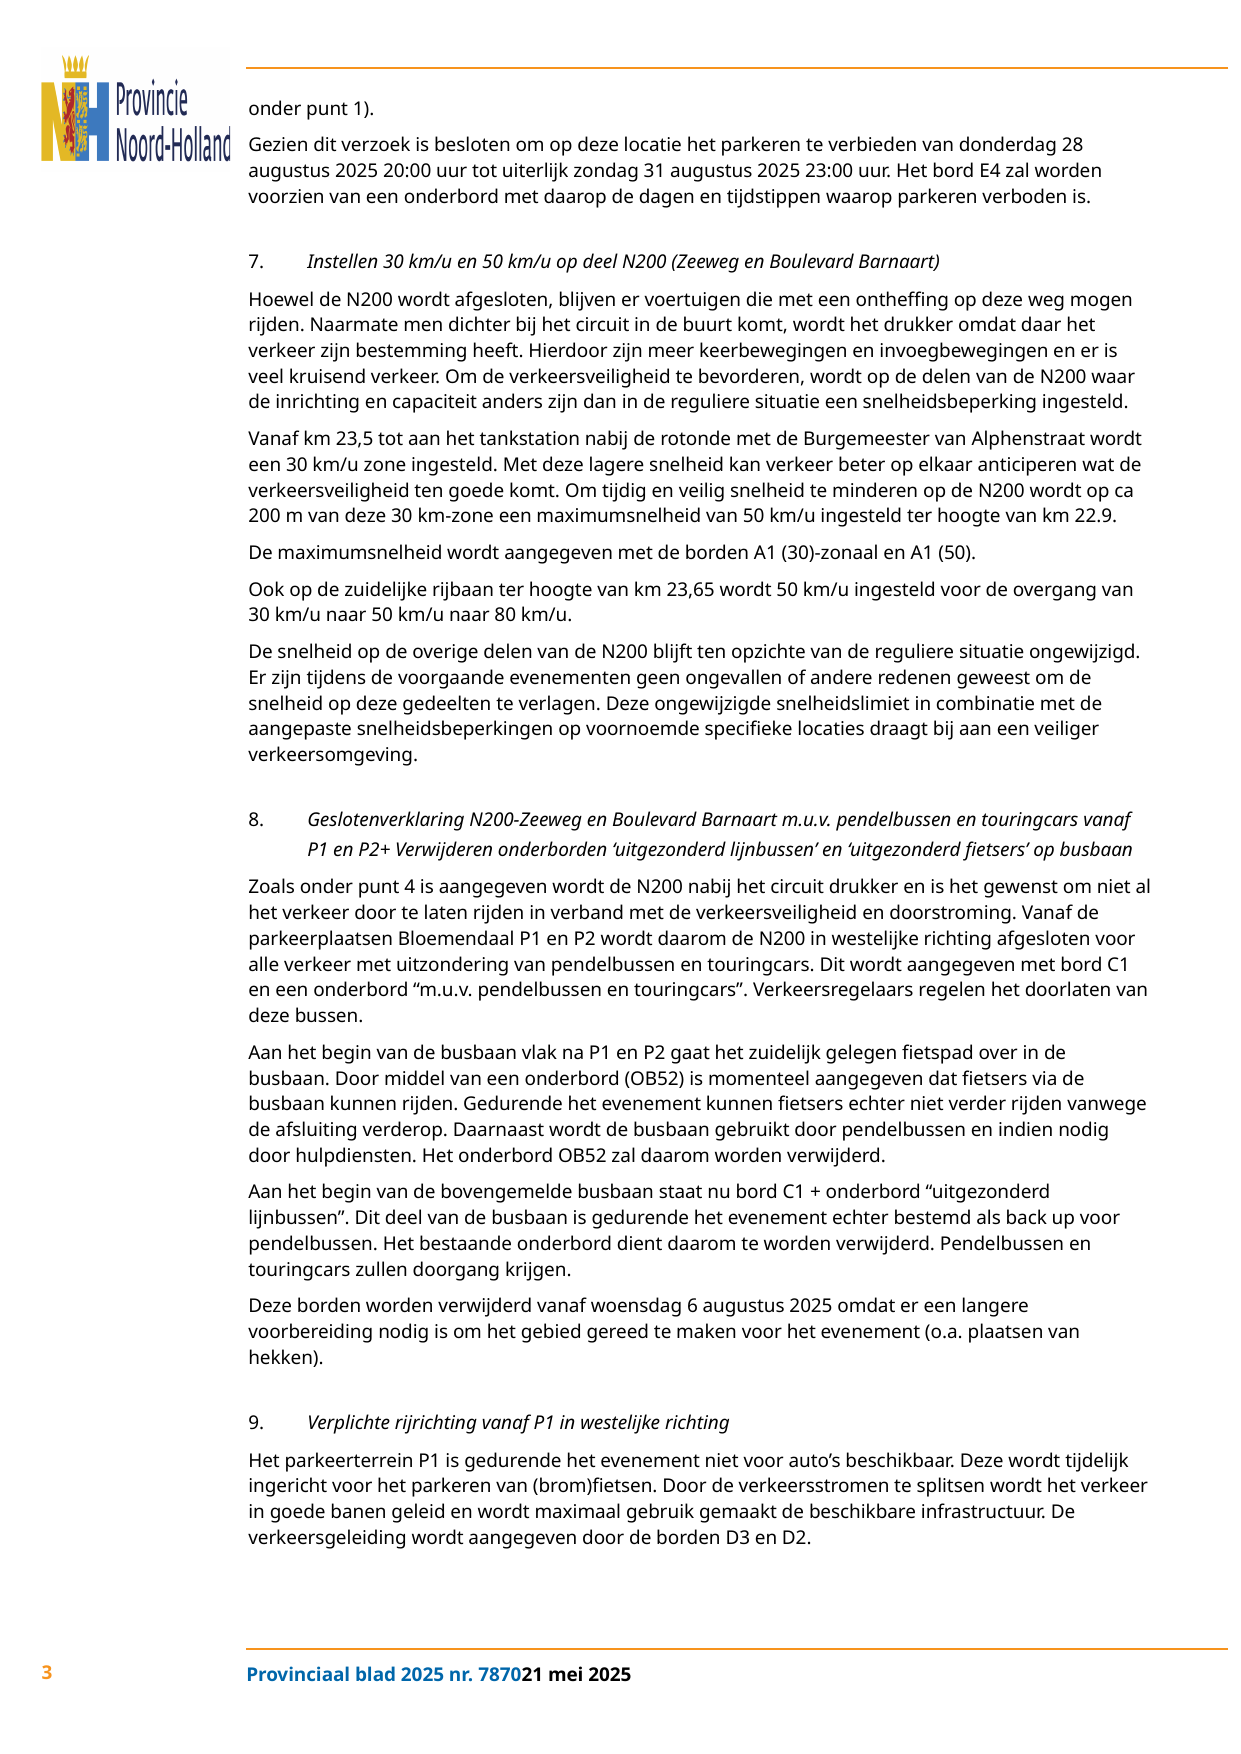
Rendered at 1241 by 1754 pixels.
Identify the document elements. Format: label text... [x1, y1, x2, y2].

text Gezien dit verzoek is besloten om op deze locatie het parkeren te verbieden van donderdag 28 augustus 2025 20:00 uur tot uiterlijk zondag 31 augustus 2025 23:00 uur. Het bord E4 zal worden voorzien van een onderbord met daarop de dagen en tijdstippen waarop parkeren verboden is. [248, 131, 1152, 209]
text De maximumsnelheid wordt aangegeven met de borden A1 (30)-zonaal en A1 (50). [248, 539, 1152, 565]
text Hoewel de N200 wordt afgesloten, blijven er voertuigen die met een ontheffing op deze weg mogen rijden. Naarmate men dichter bij het circuit in de buurt komt, wordt het drukker omdat daar het verkeer zijn bestemming heeft. Hierdoor zijn meer keerbewegingen en invoegbewegingen en er is veel kruisend verkeer. Om de verkeersveiligheid te bevorderen, wordt op de delen van de N200 waar de inrichting en capaciteit anders zijn dan in de reguliere situatie een snelheidsbeperking ingesteld. [248, 286, 1152, 414]
list Geslotenverklaring N200-Zeeweg en Boulevard Barnaart m.u.v. pendelbussen en touringcars vanaf P1 en P2+ Verwijderen onderborden ‘uitgezonderd lijnbussen’ en ‘uitgezonderd fietsers’ op busbaan [248, 806, 1152, 862]
text Vanaf km 23,5 tot aan het tankstation nabij de rotonde met de Burgemeester van Alphenstraat wordt een 30 km/u zone ingesteld. Met deze lagere snelheid kan verkeer beter op elkaar anticiperen wat de verkeersveiligheid ten goede komt. Om tijdig en veilig snelheid te minderen op de N200 wordt op ca 200 m van deze 30 km-zone een maximumsnelheid van 50 km/u ingesteld ter hoogte van km 22.9. [248, 425, 1152, 528]
text Het parkeerterrein P1 is gedurende het evenement niet voor auto’s beschikbaar. Deze wordt tijdelijk ingericht voor het parkeren van (brom)fietsen. Door de verkeersstromen te splitsen wordt het verkeer in goede banen geleid en wordt maximaal gebruik gemaakt de beschikbare infrastructuur. De verkeersgeleiding wordt aangegeven door de borden D3 en D2. [248, 1447, 1152, 1550]
text Ook op de zuidelijke rijbaan ter hoogte van km 23,65 wordt 50 km/u ingesteld voor de overgang van 30 km/u naar 50 km/u naar 80 km/u. [248, 576, 1152, 627]
text onder punt 1). [248, 95, 1152, 121]
text Aan het begin van de busbaan vlak na P1 en P2 gaat het zuidelijk gelegen fietspad over in de busbaan. Door middel van een onderbord (OB52) is momenteel aangegeven dat fietsers via de busbaan kunnen rijden. Gedurende het evenement kunnen fietsers echter niet verder rijden vanwege de afsluiting verderop. Daarnaast wordt de busbaan gebruikt door pendelbussen en indien nodig door hulpdiensten. Het onderbord OB52 zal daarom worden verwijderd. [248, 1039, 1152, 1168]
text Deze borden worden verwijderd vanaf woensdag 6 augustus 2025 omdat er een langere voorbereiding nodig is om het gebied gereed te maken voor het evenement (o.a. plaatsen van hekken). [248, 1292, 1152, 1370]
text Zoals onder punt 4 is aangegeven wordt de N200 nabij het circuit drukker en is het gewenst om niet al het verkeer door te laten rijden in verband met de verkeersveiligheid en doorstroming. Vanaf de parkeerplaatsen Bloemendaal P1 en P2 wordt daarom de N200 in westelijke richting afgesloten voor alle verkeer met uitzondering van pendelbussen en touringcars. Dit wordt aangegeven met bord C1 en een onderbord “m.u.v. pendelbussen en touringcars”. Verkeersregelaars regelen het doorlaten van deze bussen. [248, 874, 1152, 1028]
picture [41, 47, 231, 172]
text Aan het begin van de bovengemelde busbaan staat nu bord C1 + onderbord “uitgezonderd lijnbussen”. Dit deel van de busbaan is gedurende het evenement echter bestemd als back up voor pendelbussen. Het bestaande onderbord dient daarom te worden verwijderd. Pendelbussen en touringcars zullen doorgang krijgen. [248, 1179, 1152, 1282]
text De snelheid op de overige delen van de N200 blijft ten opzichte van de reguliere situatie ongewijzigd. Er zijn tijdens de voorgaande evenementen geen ongevallen of andere redenen geweest om de snelheid op deze gedeelten te verlagen. Deze ongewijzigde snelheidslimiet in combinatie met de aangepaste snelheidsbeperkingen op voornoemde specifieke locaties draagt bij aan een veiliger verkeersomgeving. [248, 638, 1152, 767]
list Instellen 30 km/u en 50 km/u op deel N200 (Zeeweg en Boulevard Barnaart) [248, 248, 1152, 274]
list Verplichte rijrichting vanaf P1 in westelijke richting [248, 1409, 1152, 1435]
